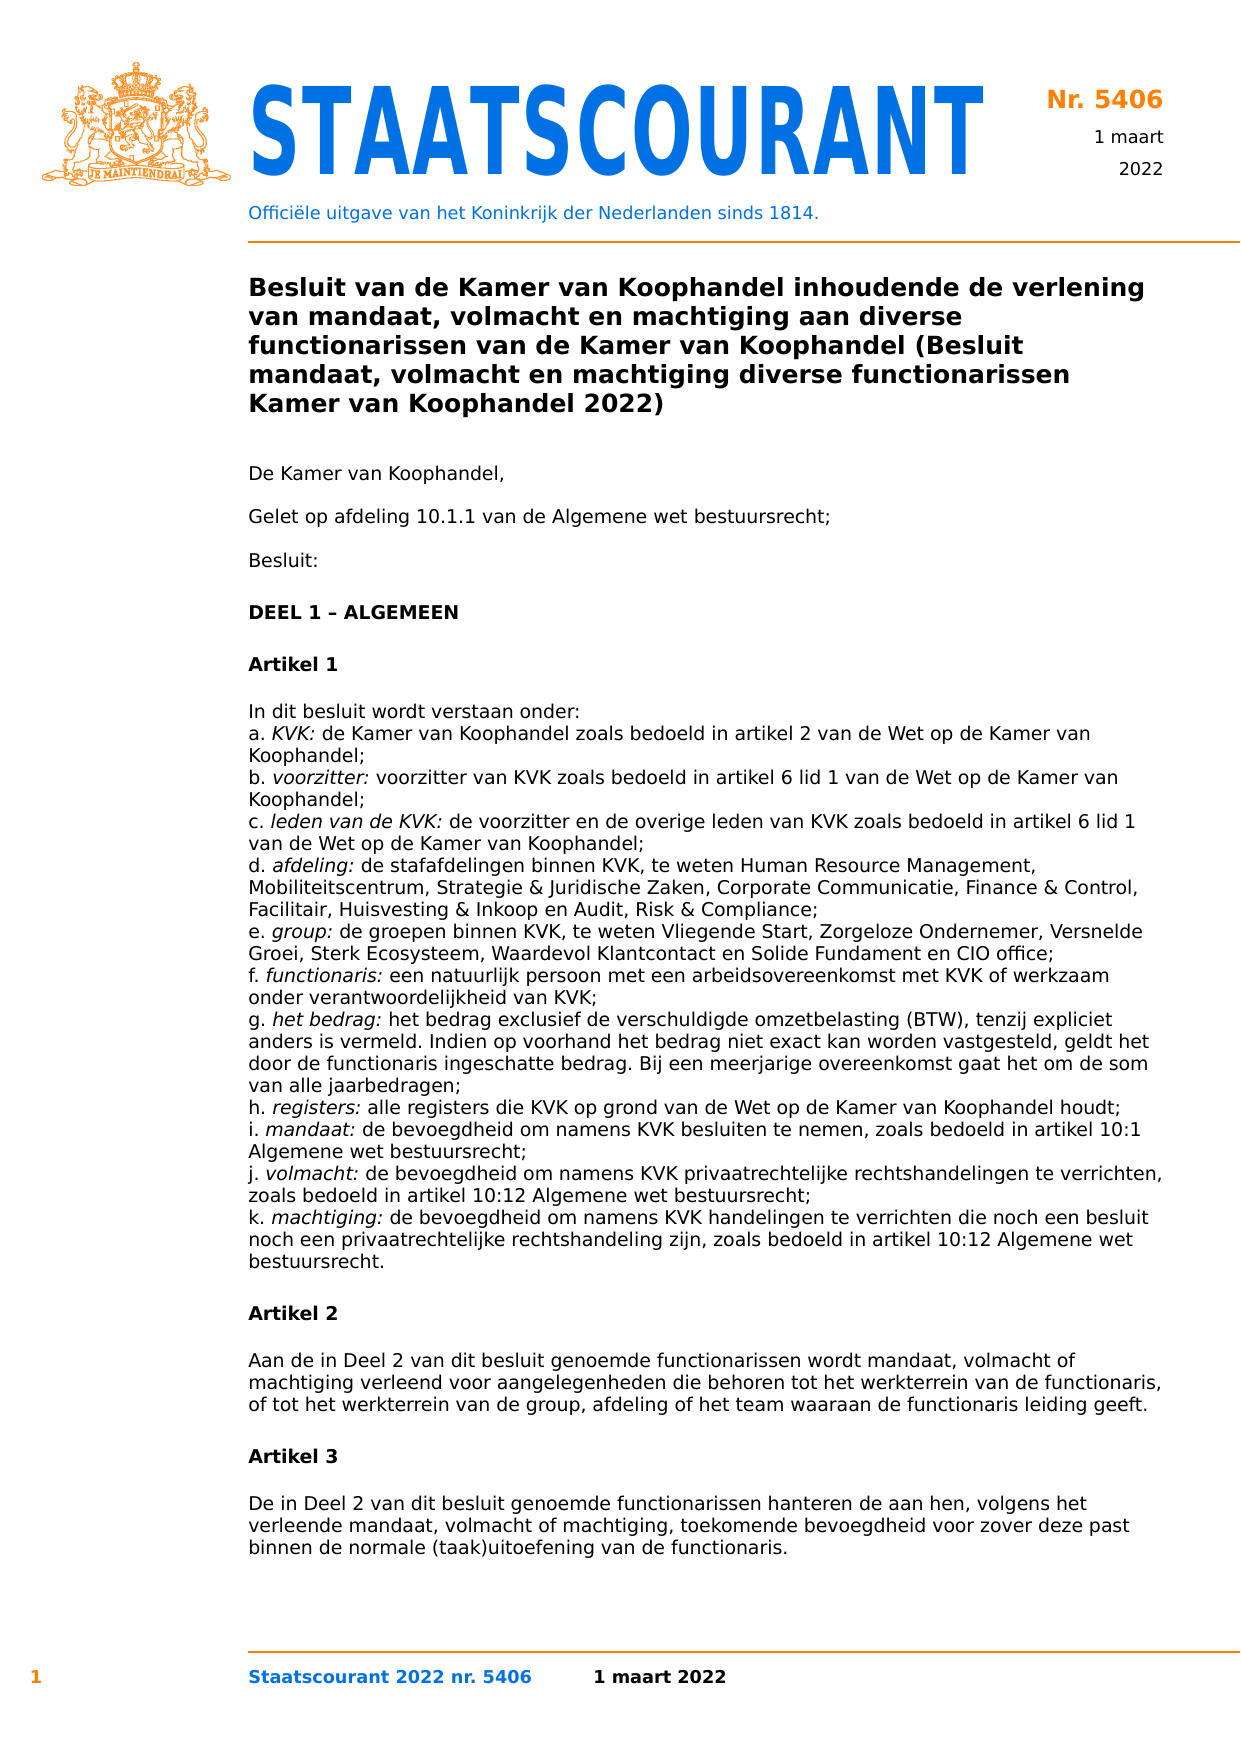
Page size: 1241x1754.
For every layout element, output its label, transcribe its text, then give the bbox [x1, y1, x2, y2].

table_header STAATSCOURANT [248, 62, 998, 203]
subtitle Artikel 1 [248, 654, 1163, 676]
table_cell 2022 [998, 153, 1240, 203]
subtitle Besluit van de Kamer van Koophandel inhoudende de verlening van mandaat, volmacht en machtiging aan diverse functionarissen van de Kamer van Koophandel (Besluit mandaat, volmacht en machtiging diverse functionarissen Kamer van Koophandel 2022) [248, 273, 1163, 419]
table_header [25, 62, 248, 241]
subtitle DEEL 1 – ALGEMEEN [248, 602, 1163, 624]
text e. group: de groepen binnen KVK, te weten Vliegende Start, Zorgeloze Ondernemer, Versnelde Groei, Sterk Ecosysteem, Waardevol Klantcontact en Solide Fundament en CIO office; [248, 921, 1163, 965]
subtitle Artikel 3 [248, 1446, 1163, 1468]
text c. leden van de KVK: de voorzitter en de overige leden van KVK zoals bedoeld in artikel 6 lid 1 van de Wet op de Kamer van Koophandel; [248, 811, 1163, 855]
text Gelet op afdeling 10.1.1 van de Algemene wet bestuursrecht; [248, 506, 1163, 528]
text k. machtiging: de bevoegdheid om namens KVK handelingen te verrichten die noch een besluit noch een privaatrechtelijke rechtshandeling zijn, zoals bedoeld in artikel 10:12 Algemene wet bestuursrecht. [248, 1207, 1163, 1273]
text f. functionaris: een natuurlijk persoon met een arbeidsovereenkomst met KVK of werkzaam onder verantwoordelijkheid van KVK; [248, 965, 1163, 1009]
text Aan de in Deel 2 van dit besluit genoemde functionarissen wordt mandaat, volmacht of machtiging verleend voor aangelegenheden die behoren tot het werkterrein van de functionaris, of tot het werkterrein van de group, afdeling of het team waaraan de functionaris leiding geeft. [248, 1350, 1163, 1416]
text In dit besluit wordt verstaan onder: [248, 701, 1163, 723]
subtitle Artikel 2 [248, 1303, 1163, 1325]
text a. KVK: de Kamer van Koophandel zoals bedoeld in artikel 2 van de Wet op de Kamer van Koophandel; [248, 723, 1163, 767]
text b. voorzitter: voorzitter van KVK zoals bedoeld in artikel 6 lid 1 van de Wet op de Kamer van Koophandel; [248, 767, 1163, 811]
table_cell 1 maart [998, 121, 1240, 153]
text Besluit: [248, 550, 1163, 572]
text h. registers: alle registers die KVK op grond van de Wet op de Kamer van Koophandel houdt; [248, 1097, 1163, 1119]
table_header Nr. 5406 [998, 62, 1240, 121]
text j. volmacht: de bevoegdheid om namens KVK privaatrechtelijke rechtshandelingen te verrichten, zoals bedoeld in artikel 10:12 Algemene wet bestuursrecht; [248, 1163, 1163, 1207]
text i. mandaat: de bevoegdheid om namens KVK besluiten te nemen, zoals bedoeld in artikel 10:1 Algemene wet bestuursrecht; [248, 1119, 1163, 1163]
text De Kamer van Koophandel, [248, 463, 1163, 484]
table_cell Officiële uitgave van het Koninkrijk der Nederlanden sinds 1814. [248, 203, 1240, 241]
picture [41, 62, 231, 186]
text De in Deel 2 van dit besluit genoemde functionarissen hanteren de aan hen, volgens het verleende mandaat, volmacht of machtiging, toekomende bevoegdheid voor zover deze past binnen de normale (taak)uitoefening van de functionaris. [248, 1493, 1163, 1558]
text g. het bedrag: het bedrag exclusief de verschuldigde omzetbelasting (BTW), tenzij expliciet anders is vermeld. Indien op voorhand het bedrag niet exact kan worden vastgesteld, geldt het door de functionaris ingeschatte bedrag. Bij een meerjarige overeenkomst gaat het om de som van alle jaarbedragen; [248, 1009, 1163, 1097]
text d. afdeling: de stafafdelingen binnen KVK, te weten Human Resource Management, Mobiliteitscentrum, Strategie & Juridische Zaken, Corporate Communicatie, Finance & Control, Facilitair, Huisvesting & Inkoop en Audit, Risk & Compliance; [248, 855, 1163, 921]
